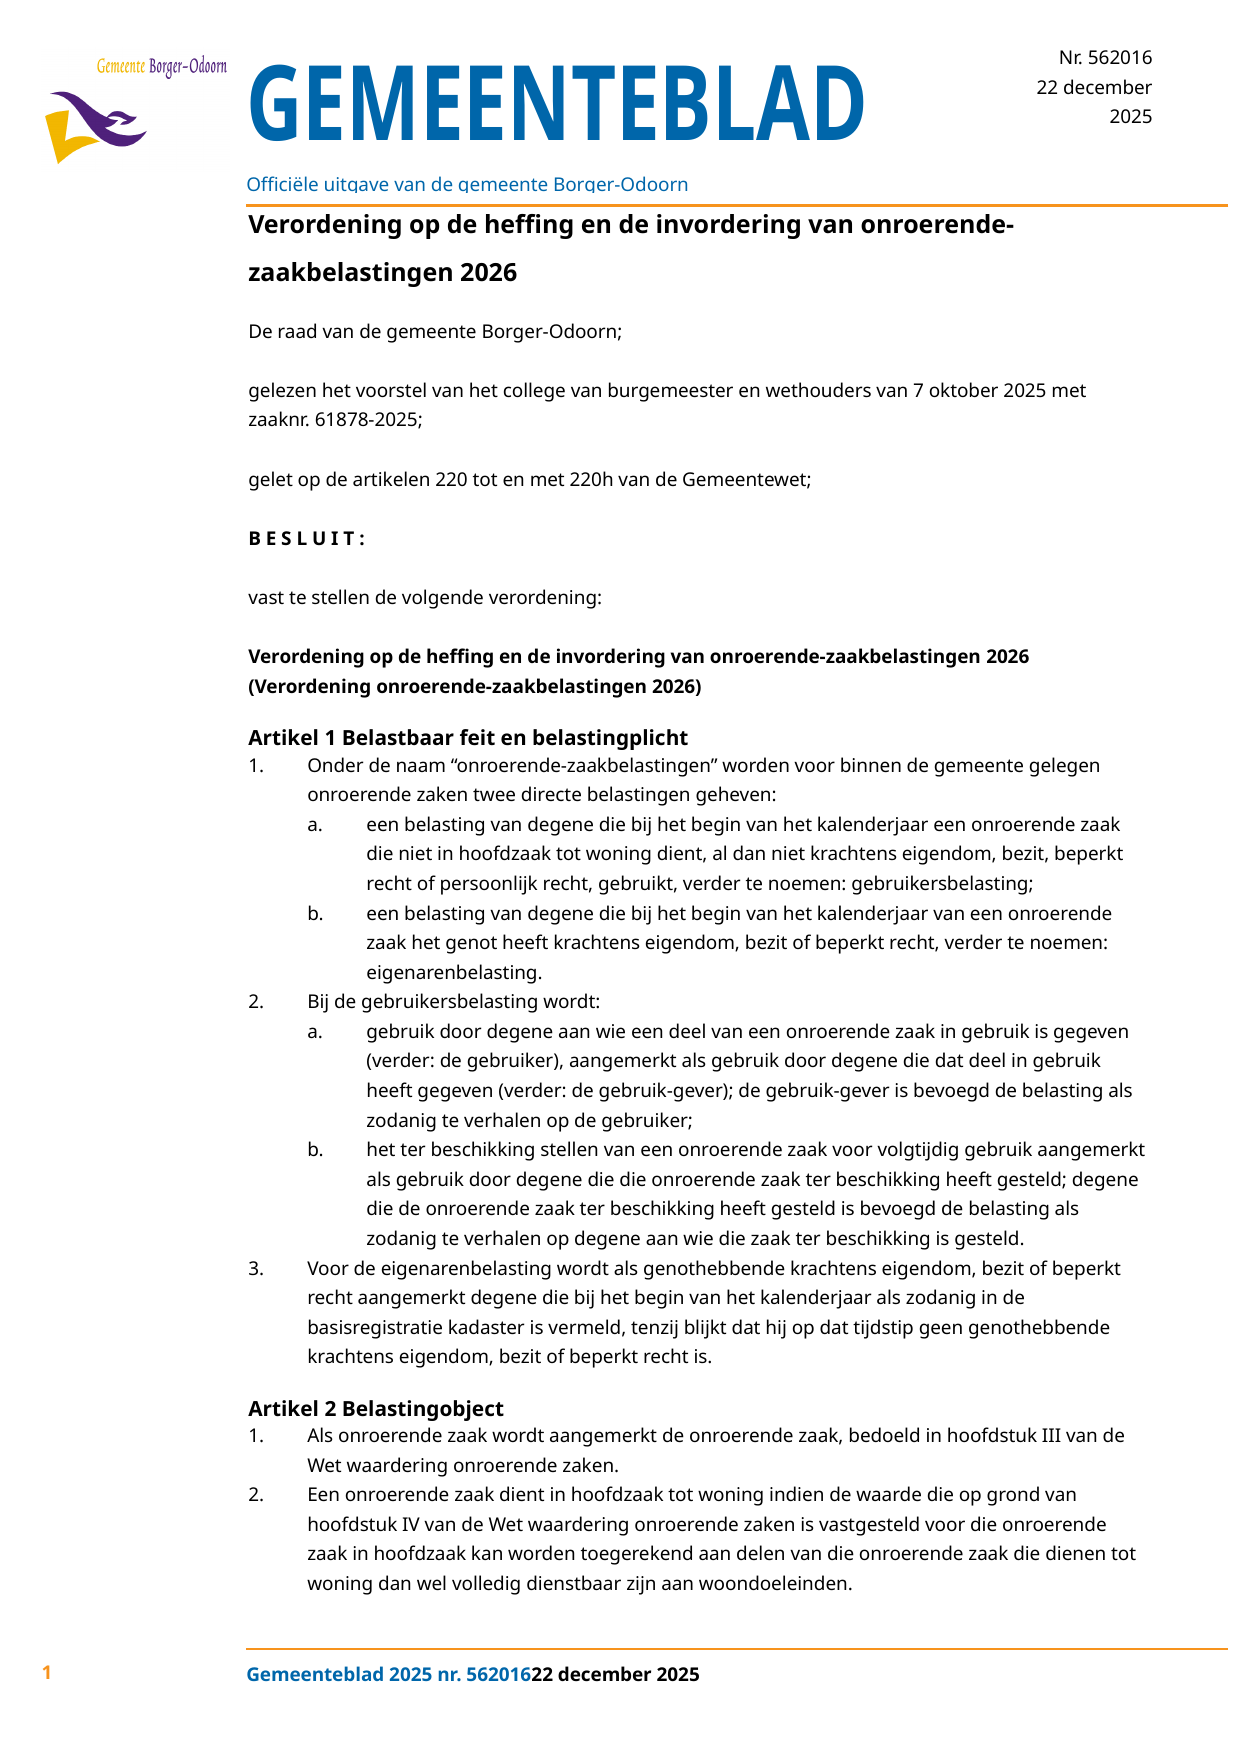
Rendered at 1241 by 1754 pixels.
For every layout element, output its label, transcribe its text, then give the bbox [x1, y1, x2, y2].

list een belasting van degene die bij het begin van het kalenderjaar van een onroerende zaak het genot heeft krachtens eigendom, bezit of beperkt recht, verder te noemen: eigenarenbelasting. [307, 900, 1152, 984]
text Verordening op de heffing en de invordering van onroerende-zaakbelastingen 2026 [248, 643, 1152, 669]
list Een onroerende zaak dient in hoofdzaak tot woning indien de waarde die op grond van hoofdstuk IV van de Wet waardering onroerende zaken is vastgesteld voor die onroerende zaak in hoofdzaak kan worden toegerekend aan delen van die onroerende zaak die dienen tot woning dan wel volledig dienstbaar zijn aan woondoeleinden. [248, 1481, 1152, 1596]
picture [41, 47, 231, 172]
list het ter beschikking stellen van een onroerende zaak voor volgtijdig gebruik aangemerkt als gebruik door degene die die onroerende zaak ter beschikking heeft gesteld; degene die de onroerende zaak ter beschikking heeft gesteld is bevoegd de belasting als zodanig te verhalen op degene aan wie die zaak ter beschikking is gesteld. [307, 1136, 1152, 1251]
list Bij de gebruikersbelasting wordt: [248, 988, 1152, 1014]
text vast te stellen de volgende verordening: [248, 584, 1152, 610]
list gebruik door degene aan wie een deel van een onroerende zaak in gebruik is gegeven (verder: de gebruiker), aangemerkt als gebruik door degene die dat deel in gebruik heeft gegeven (verder: de gebruik-gever); de gebruik-gever is bevoegd de belasting als zodanig te verhalen op de gebruiker; [307, 1018, 1152, 1132]
text Artikel 1 Belastbaar feit en belastingplicht [248, 723, 1152, 752]
list Als onroerende zaak wordt aangemerkt de onroerende zaak, bedoeld in hoofdstuk III van de Wet waardering onroerende zaken. [248, 1422, 1152, 1478]
list Onder de naam “onroerende-zaakbelastingen” worden voor binnen de gemeente gelegen onroerende zaken twee directe belastingen geheven: [248, 752, 1152, 807]
list Voor de eigenarenbelasting wordt als genothebbende krachtens eigendom, bezit of beperkt recht aangemerkt degene die bij het begin van het kalenderjaar als zodanig in de basisregistratie kadaster is vermeld, tenzij blijkt dat hij op dat tijdstip geen genothebbende krachtens eigendom, bezit of beperkt recht is. [248, 1255, 1152, 1369]
text gelet op de artikelen 220 tot en met 220h van de Gemeentewet; [248, 466, 1152, 492]
text Verordening op de heffing en de invordering van onroerende-zaakbelastingen 2026 [248, 207, 1152, 288]
text B E S L U I T : [248, 525, 1152, 551]
text gelezen het voorstel van het college van burgemeester en wethouders van 7 oktober 2025 met zaaknr. 61878-2025; [248, 377, 1152, 432]
text Artikel 2 Belastingobject [248, 1394, 1152, 1422]
list een belasting van degene die bij het begin van het kalenderjaar een onroerende zaak die niet in hoofdzaak tot woning dient, al dan niet krachtens eigendom, bezit, beperkt recht of persoonlijk recht, gebruikt, verder te noemen: gebruikersbelasting; [307, 811, 1152, 896]
text (Verordening onroerende-zaakbelastingen 2026) [248, 673, 1152, 699]
text De raad van de gemeente Borger-Odoorn; [248, 318, 1152, 344]
